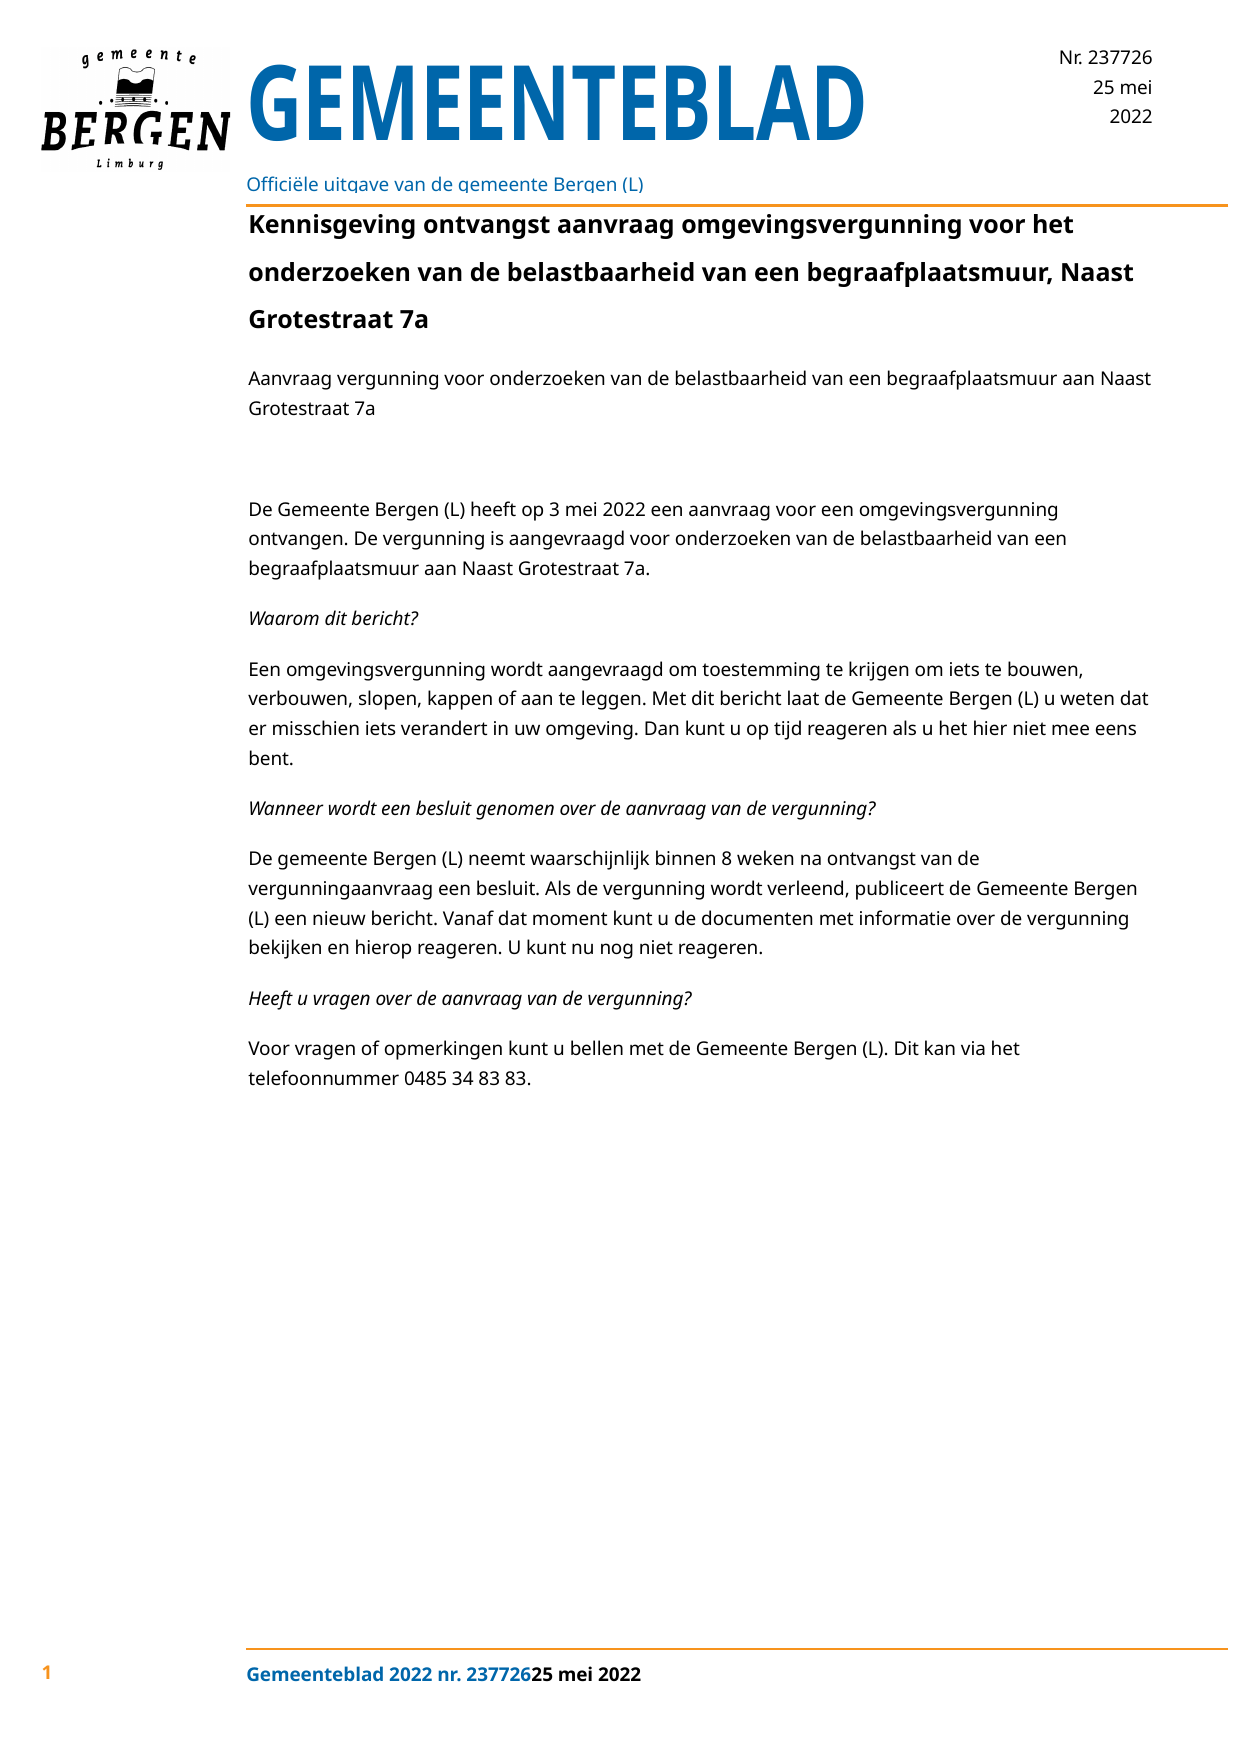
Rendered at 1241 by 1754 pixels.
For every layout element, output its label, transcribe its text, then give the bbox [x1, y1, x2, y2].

text Aanvraag vergunning voor onderzoeken van de belastbaarheid van een begraafplaatsmuur aan Naast Grotestraat 7a [248, 366, 1152, 421]
text De gemeente Bergen (L) neemt waarschijnlijk binnen 8 weken na ontvangst van de vergunningaanvraag een besluit. Als de vergunning wordt verleend, publiceert de Gemeente Bergen (L) een nieuw bericht. Vanaf dat moment kunt u de documenten met informatie over de vergunning bekijken en hierop reageren. U kunt nu nog niet reageren. [248, 846, 1152, 960]
text Voor vragen of opmerkingen kunt u bellen met de Gemeente Bergen (L). Dit kan via het telefoonnummer 0485 34 83 83. [248, 1035, 1152, 1090]
text Kennisgeving ontvangst aanvraag omgevingsvergunning voor het onderzoeken van de belastbaarheid van een begraafplaatsmuur, Naast Grotestraat 7a [248, 207, 1152, 336]
text Heeft u vragen over de aanvraag van de vergunning? [248, 985, 1152, 1010]
text De Gemeente Bergen (L) heeft op 3 mei 2022 een aanvraag voor een omgevingsvergunning ontvangen. De vergunning is aangevraagd voor onderzoeken van de belastbaarheid van een begraafplaatsmuur aan Naast Grotestraat 7a. [248, 496, 1152, 581]
text Waarom dit bericht? [248, 606, 1152, 631]
text Een omgevingsvergunning wordt aangevraagd om toestemming te krijgen om iets te bouwen, verbouwen, slopen, kappen of aan te leggen. Met dit bericht laat de Gemeente Bergen (L) u weten dat er misschien iets verandert in uw omgeving. Dan kunt u op tijd reageren als u het hier niet mee eens bent. [248, 656, 1152, 770]
picture [41, 47, 231, 172]
text Wanneer wordt een besluit genomen over de aanvraag van de vergunning? [248, 795, 1152, 821]
